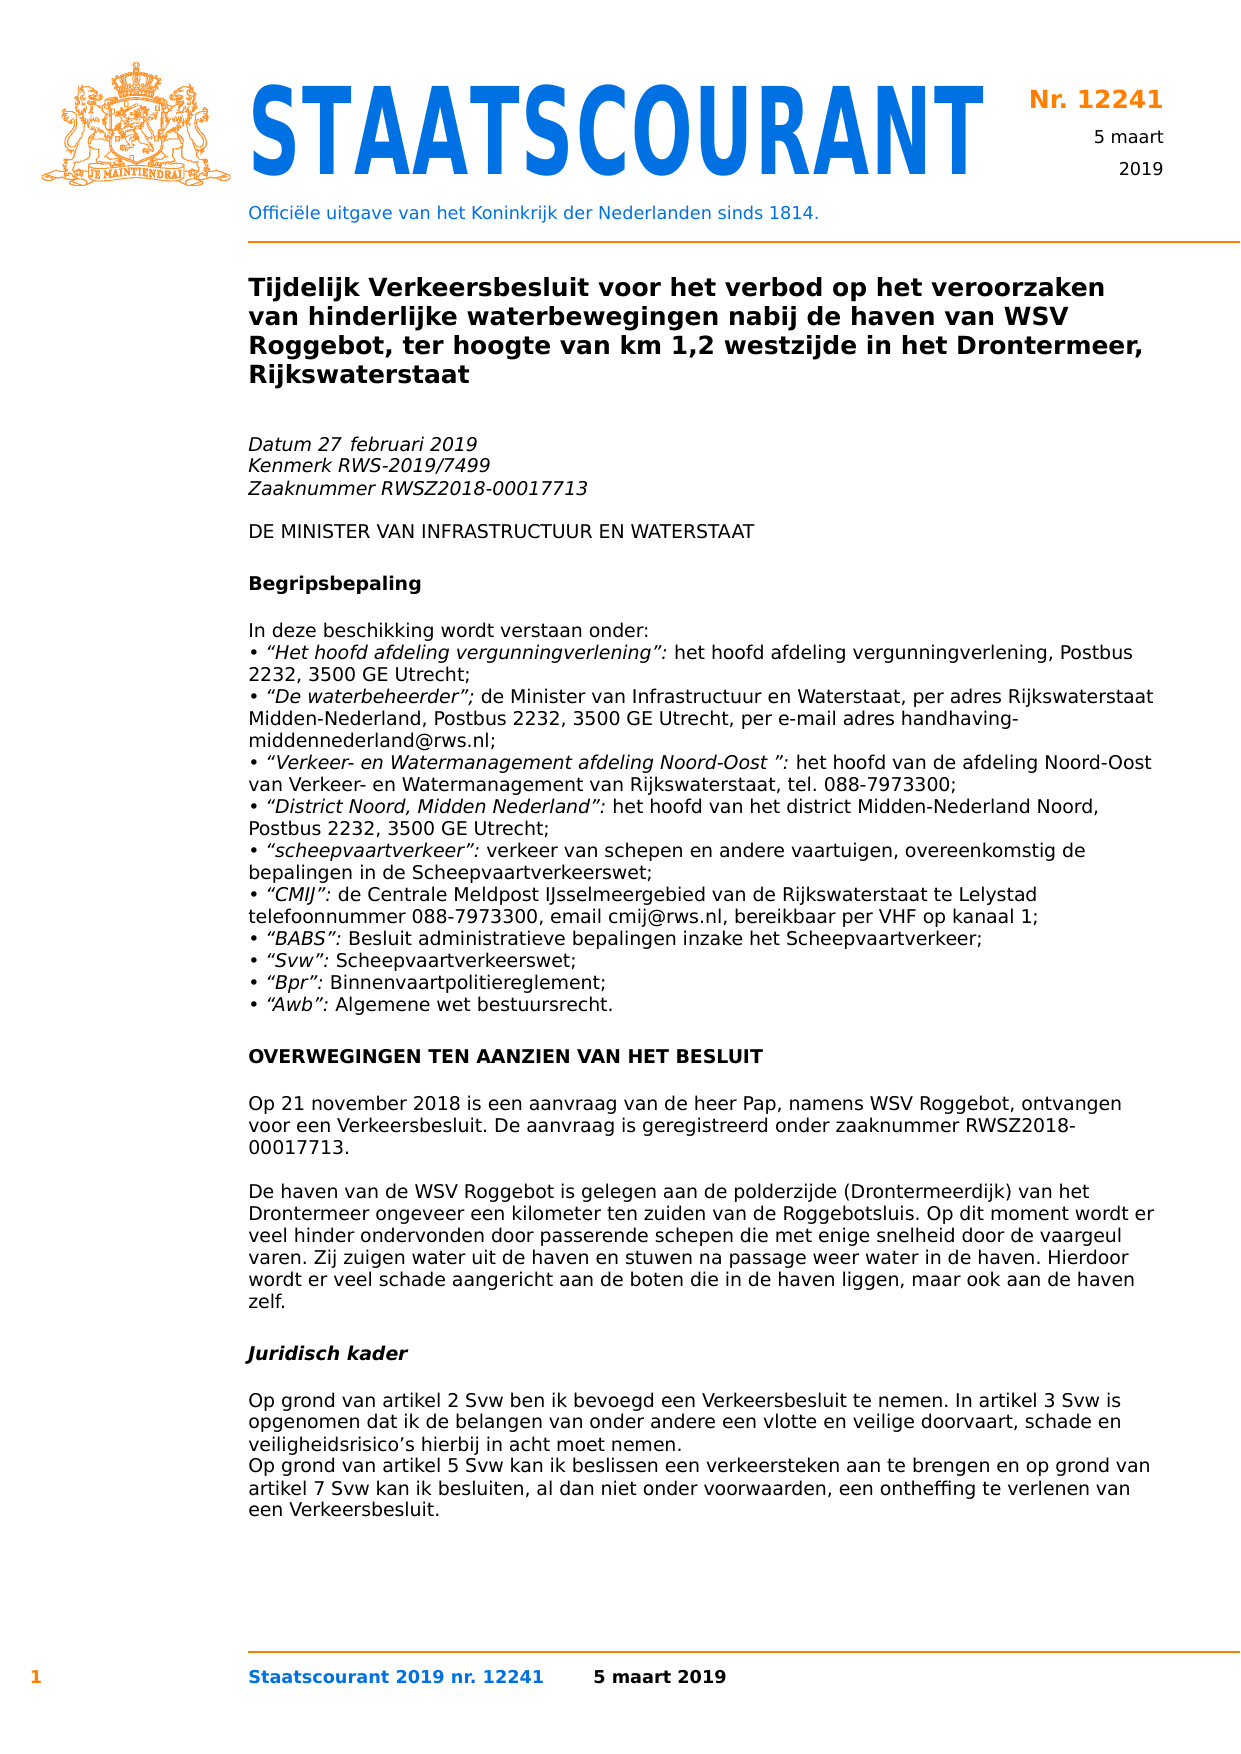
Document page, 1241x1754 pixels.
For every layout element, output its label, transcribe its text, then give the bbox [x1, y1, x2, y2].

text Op grond van artikel 2 Svw ben ik bevoegd een Verkeersbesluit te nemen. In artikel 3 Svw is opgenomen dat ik de belangen van onder andere een vlotte en veilige doorvaart, schade en veiligheidsrisico’s hierbij in acht moet nemen. [248, 1389, 1163, 1455]
subtitle Juridisch kader [248, 1342, 1163, 1364]
table_cell 5 maart [998, 121, 1240, 153]
subtitle Tijdelijk Verkeersbesluit voor het verbod op het veroorzaken van hinderlijke waterbewegingen nabij de haven van WSV Roggebot, ter hoogte van km 1,2 westzijde in het Drontermeer, Rijkswaterstaat [248, 273, 1163, 390]
table_cell Officiële uitgave van het Koninkrijk der Nederlanden sinds 1814. [248, 203, 1240, 241]
text • “scheepvaartverkeer”: verkeer van schepen en andere vaartuigen, overeenkomstig de bepalingen in de Scheepvaartverkeerswet; [248, 840, 1163, 884]
table_header STAATSCOURANT [248, 62, 998, 203]
subtitle OVERWEGINGEN TEN AANZIEN VAN HET BESLUIT [248, 1046, 1163, 1068]
text Zaaknummer RWSZ2018-00017713 [248, 477, 1163, 499]
text De haven van de WSV Roggebot is gelegen aan de polderzijde (Drontermeerdijk) van het Drontermeer ongeveer een kilometer ten zuiden van de Roggebotsluis. Op dit moment wordt er veel hinder ondervonden door passerende schepen die met enige snelheid door de vaargeul varen. Zij zuigen water uit de haven en stuwen na passage weer water in de haven. Hierdoor wordt er veel schade aangericht aan de boten die in de haven liggen, maar ook aan de haven zelf. [248, 1181, 1163, 1312]
text Kenmerk RWS-2019/7499 [248, 455, 1163, 477]
table_header [25, 62, 248, 241]
text DE MINISTER VAN INFRASTRUCTUUR EN WATERSTAAT [248, 521, 1163, 543]
text • “BABS”: Besluit administratieve bepalingen inzake het Scheepvaartverkeer; [248, 928, 1163, 950]
text • “Bpr”: Binnenvaartpolitiereglement; [248, 972, 1163, 994]
picture [41, 62, 231, 186]
text • “Svw”: Scheepvaartverkeerswet; [248, 950, 1163, 972]
text • “CMIJ”: de Centrale Meldpost IJsselmeergebied van de Rijkswaterstaat te Lelystad telefoonnummer 088-7973300, email cmij@rws.nl, bereikbaar per VHF op kanaal 1; [248, 884, 1163, 928]
text • “Verkeer- en Watermanagement afdeling Noord-Oost ”: het hoofd van de afdeling Noord-Oost van Verkeer- en Watermanagement van Rijkswaterstaat, tel. 088-7973300; [248, 752, 1163, 796]
text • “De waterbeheerder”; de Minister van Infrastructuur en Waterstaat, per adres Rijkswaterstaat Midden-Nederland, Postbus 2232, 3500 GE Utrecht, per e-mail adres handhaving-middennederland@rws.nl; [248, 686, 1163, 752]
text Datum 27 februari 2019 [248, 433, 1163, 455]
table_header Nr. 12241 [998, 62, 1240, 121]
text Op grond van artikel 5 Svw kan ik beslissen een verkeersteken aan te brengen en op grond van artikel 7 Svw kan ik besluiten, al dan niet onder voorwaarden, een ontheffing te verlenen van een Verkeersbesluit. [248, 1455, 1163, 1521]
text • “District Noord, Midden Nederland”: het hoofd van het district Midden-Nederland Noord, Postbus 2232, 3500 GE Utrecht; [248, 796, 1163, 840]
text Op 21 november 2018 is een aanvraag van de heer Pap, namens WSV Roggebot, ontvangen voor een Verkeersbesluit. De aanvraag is geregistreerd onder zaaknummer RWSZ2018-00017713. [248, 1093, 1163, 1159]
table_cell 2019 [998, 153, 1240, 203]
subtitle Begripsbepaling [248, 573, 1163, 595]
text • “Awb”: Algemene wet bestuursrecht. [248, 994, 1163, 1016]
text • “Het hoofd afdeling vergunningverlening”: het hoofd afdeling vergunningverlening, Postbus 2232, 3500 GE Utrecht; [248, 642, 1163, 686]
text In deze beschikking wordt verstaan onder: [248, 620, 1163, 642]
